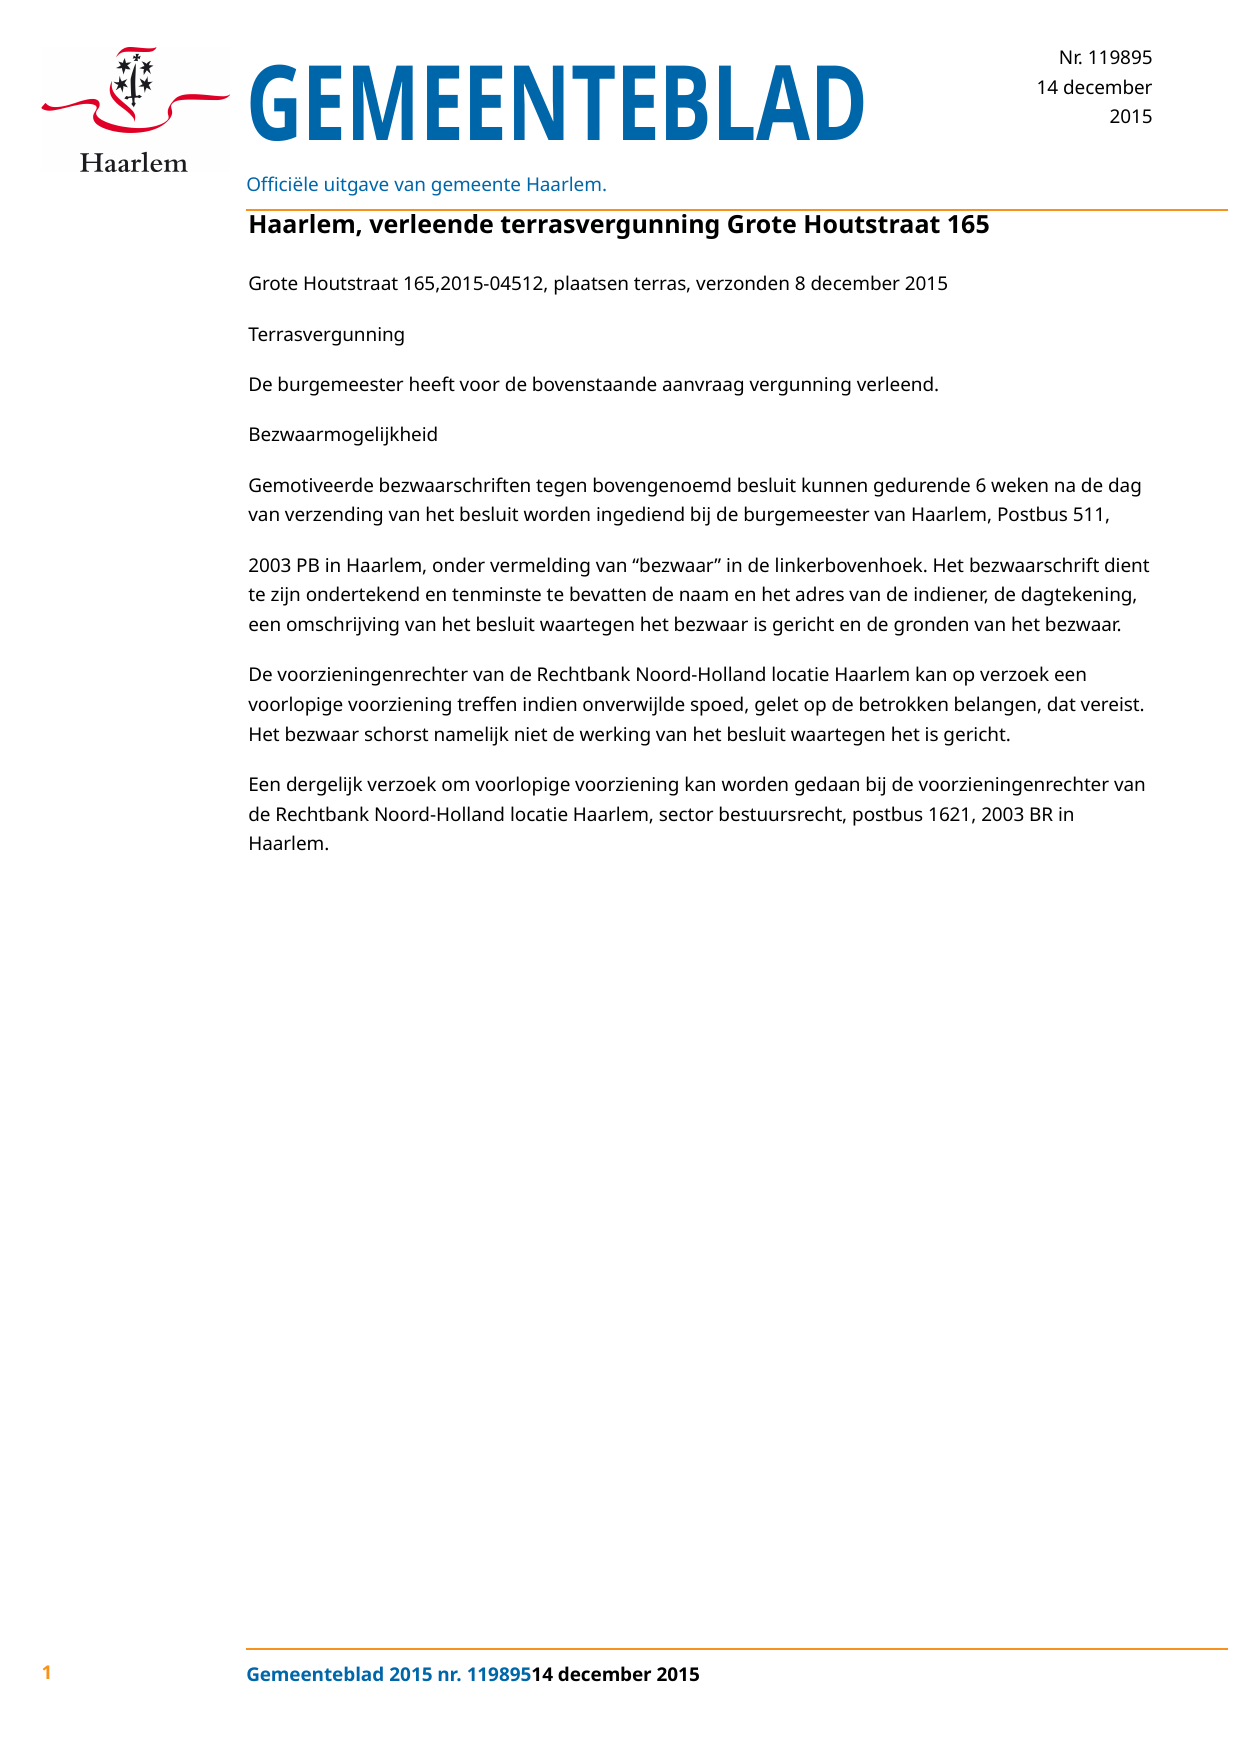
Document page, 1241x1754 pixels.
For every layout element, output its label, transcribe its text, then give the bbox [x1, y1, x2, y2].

text Terrasvergunning [248, 321, 1152, 346]
text Bezwaarmogelijkheid [248, 422, 1152, 447]
picture [41, 47, 231, 172]
text Grote Houtstraat 165,2015-04512, plaatsen terras, verzonden 8 december 2015 [248, 270, 1152, 296]
text De voorzieningenrechter van de Rechtbank Noord-Holland locatie Haarlem kan op verzoek een voorlopige voorziening treffen indien onverwijlde spoed, gelet op de betrokken belangen, dat vereist. Het bezwaar schorst namelijk niet de werking van het besluit waartegen het is gericht. [248, 662, 1152, 746]
text 2003 PB in Haarlem, onder vermelding van “bezwaar” in de linkerbovenhoek. Het bezwaarschrift dient te zijn ondertekend en tenminste te bevatten de naam en het adres van de indiener, de dagtekening, een omschrijving van het besluit waartegen het bezwaar is gericht en de gronden van het bezwaar. [248, 552, 1152, 637]
text Gemotiveerde bezwaarschriften tegen bovengenoemd besluit kunnen gedurende 6 weken na de dag van verzending van het besluit worden ingediend bij de burgemeester van Haarlem, Postbus 511, [248, 472, 1152, 527]
text De burgemeester heeft voor de bovenstaande aanvraag vergunning verleend. [248, 371, 1152, 397]
text Haarlem, verleende terrasvergunning Grote Houtstraat 165 [248, 211, 1152, 241]
text Een dergelijk verzoek om voorlopige voorziening kan worden gedaan bij de voorzieningenrechter van de Rechtbank Noord-Holland locatie Haarlem, sector bestuursrecht, postbus 1621, 2003 BR in Haarlem. [248, 771, 1152, 856]
